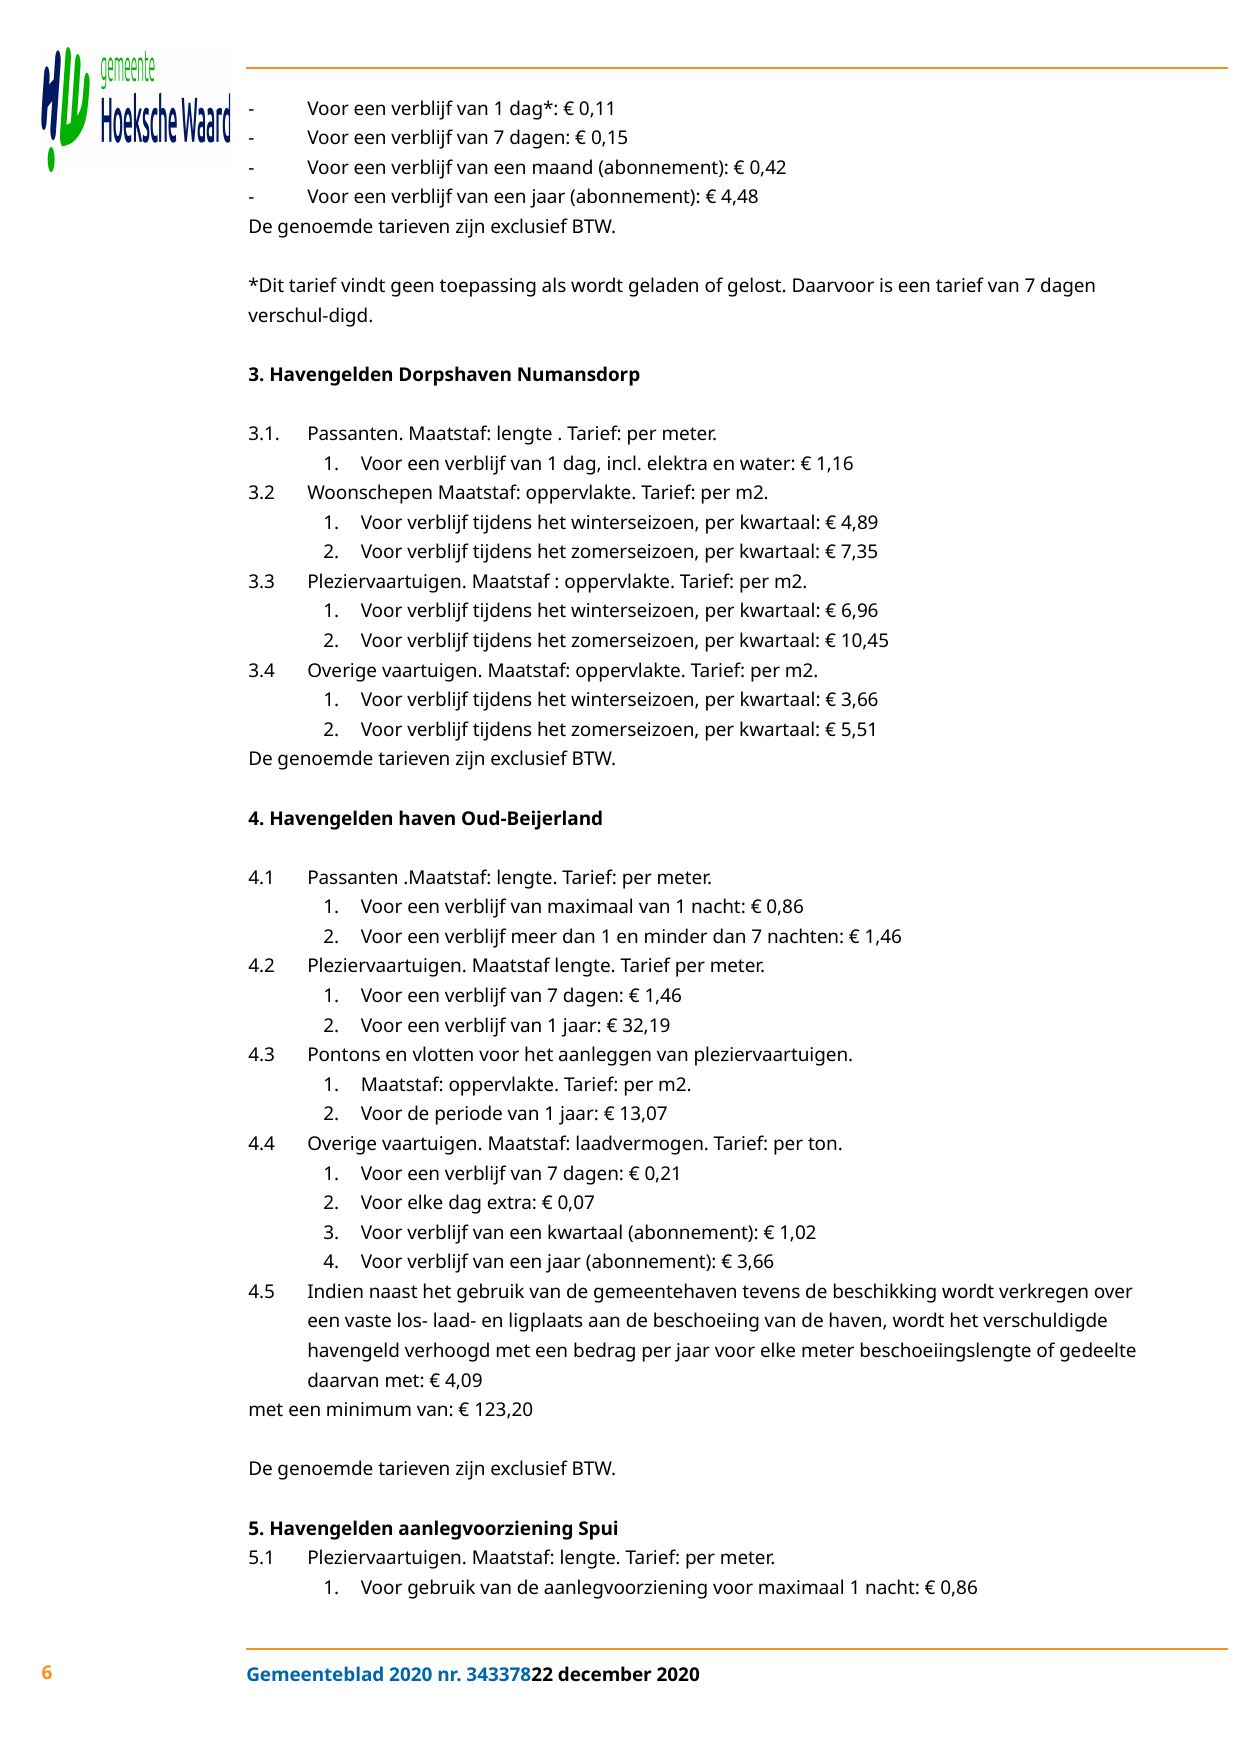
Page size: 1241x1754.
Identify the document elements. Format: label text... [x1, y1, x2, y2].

list Voor verblijf tijdens het zomerseizoen, per kwartaal: € 5,51 [323, 716, 1152, 742]
list Voor een verblijf van 7 dagen: € 0,15 [248, 124, 1152, 150]
list Pleziervaartuigen. Maatstaf : oppervlakte. Tarief: per m2. [248, 568, 1152, 594]
list Voor verblijf tijdens het zomerseizoen, per kwartaal: € 10,45 [323, 627, 1152, 653]
text De genoemde tarieven zijn exclusief BTW. [248, 1456, 1152, 1481]
list Pleziervaartuigen. Maatstaf lengte. Tarief per meter. [248, 953, 1152, 978]
list Pleziervaartuigen. Maatstaf: lengte. Tarief: per meter. [248, 1544, 1152, 1570]
list Voor verblijf tijdens het zomerseizoen, per kwartaal: € 7,35 [323, 538, 1152, 564]
text De genoemde tarieven zijn exclusief BTW. [248, 213, 1152, 239]
list Voor een verblijf van 7 dagen: € 0,21 [323, 1160, 1152, 1186]
list Voor een verblijf van 7 dagen: € 1,46 [323, 982, 1152, 1008]
list Woonschepen Maatstaf: oppervlakte. Tarief: per m2. [248, 479, 1152, 505]
list Voor een verblijf van een jaar (abonnement): € 4,48 [248, 183, 1152, 209]
text *Dit tarief vindt geen toepassing als wordt geladen of gelost. Daarvoor is een tarief van 7 dagen verschul-digd. [248, 272, 1152, 328]
list Voor een verblijf van een maand (abonnement): € 0,42 [248, 154, 1152, 180]
list Voor verblijf tijdens het winterseizoen, per kwartaal: € 3,66 [323, 686, 1152, 712]
list Voor een verblijf meer dan 1 en minder dan 7 nachten: € 1,46 [323, 923, 1152, 949]
text 4. Havengelden haven Oud-Beijerland [248, 805, 1152, 831]
list Pontons en vlotten voor het aanleggen van pleziervaartuigen. [248, 1041, 1152, 1067]
text 5. Havengelden aanlegvoorziening Spui [248, 1515, 1152, 1541]
list Overige vaartuigen. Maatstaf: oppervlakte. Tarief: per m2. [248, 657, 1152, 683]
list Voor een verblijf van 1 jaar: € 32,19 [323, 1012, 1152, 1038]
picture [41, 47, 231, 172]
list Maatstaf: oppervlakte. Tarief: per m2. [323, 1071, 1152, 1097]
list Voor verblijf tijdens het winterseizoen, per kwartaal: € 6,96 [323, 598, 1152, 623]
list Passanten .Maatstaf: lengte. Tarief: per meter. [248, 864, 1152, 890]
list Voor gebruik van de aanlegvoorziening voor maximaal 1 nacht: € 0,86 [323, 1574, 1152, 1600]
list Voor verblijf van een jaar (abonnement): € 3,66 [323, 1248, 1152, 1274]
list Passanten. Maatstaf: lengte . Tarief: per meter. [248, 420, 1152, 446]
list Voor verblijf tijdens het winterseizoen, per kwartaal: € 4,89 [323, 509, 1152, 535]
text met een minimum van: € 123,20 [248, 1396, 1152, 1422]
list Voor verblijf van een kwartaal (abonnement): € 1,02 [323, 1219, 1152, 1245]
list Voor elke dag extra: € 0,07 [323, 1189, 1152, 1215]
list Voor een verblijf van 1 dag*: € 0,11 [248, 95, 1152, 121]
text 3. Havengelden Dorpshaven Numansdorp [248, 361, 1152, 387]
list Voor een verblijf van 1 dag, incl. elektra en water: € 1,16 [323, 450, 1152, 476]
list Voor een verblijf van maximaal van 1 nacht: € 0,86 [323, 893, 1152, 919]
text De genoemde tarieven zijn exclusief BTW. [248, 746, 1152, 771]
list Overige vaartuigen. Maatstaf: laadvermogen. Tarief: per ton. [248, 1130, 1152, 1156]
list Voor de periode van 1 jaar: € 13,07 [323, 1101, 1152, 1126]
list Indien naast het gebruik van de gemeentehaven tevens de beschikking wordt verkregen over een vaste los- laad- en ligplaats aan de beschoeiing van de haven, wordt het verschuldigde havengeld verhoogd met een bedrag per jaar voor elke meter beschoeiingslengte of gedeelte daarvan met: € 4,09 [248, 1278, 1152, 1393]
